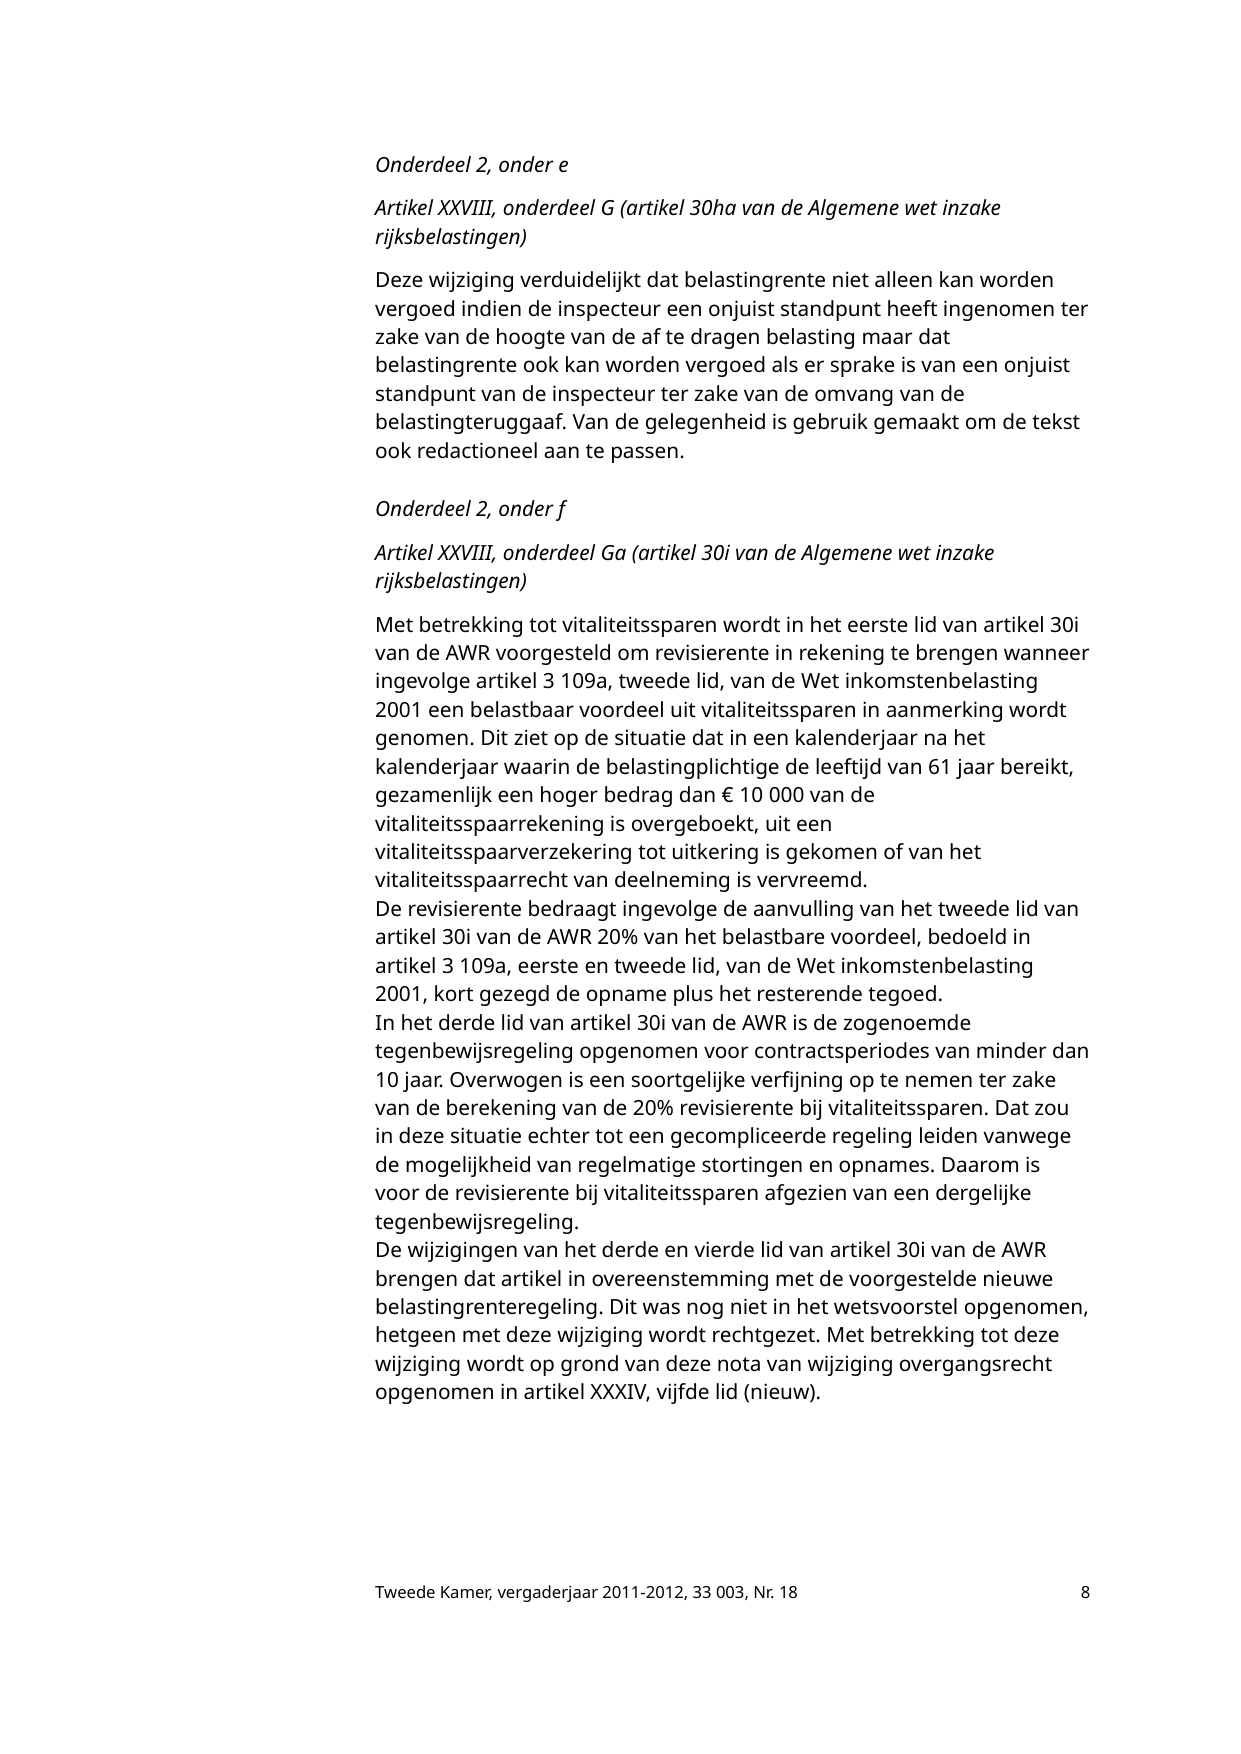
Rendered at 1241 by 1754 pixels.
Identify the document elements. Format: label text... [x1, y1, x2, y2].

text De wijzigingen van het derde en vierde lid van artikel 30i van de AWR brengen dat artikel in overeenstemming met de voorgestelde nieuwe belastingrenteregeling. Dit was nog niet in het wetsvoorstel opgenomen, hetgeen met deze wijziging wordt rechtgezet. Met betrekking tot deze wijziging wordt op grond van deze nota van wijziging overgangsrecht opgenomen in artikel XXXIV, vijfde lid (nieuw). [375, 1235, 1090, 1406]
text De revisierente bedraagt ingevolge de aanvulling van het tweede lid van artikel 30i van de AWR 20% van het belastbare voordeel, bedoeld in artikel 3 109a, eerste en tweede lid, van de Wet inkomstenbelasting 2001, kort gezegd de opname plus het resterende tegoed. [375, 894, 1090, 1008]
text Onderdeel 2, onder f [375, 494, 1090, 523]
text Met betrekking tot vitaliteitssparen wordt in het eerste lid van artikel 30i van de AWR voorgesteld om revisierente in rekening te brengen wanneer ingevolge artikel 3 109a, tweede lid, van de Wet inkomstenbelasting 2001 een belastbaar voordeel uit vitaliteitssparen in aanmerking wordt genomen. Dit ziet op de situatie dat in een kalenderjaar na het kalenderjaar waarin de belastingplichtige de leeftijd van 61 jaar bereikt, gezamenlijk een hoger bedrag dan € 10 000 van de vitaliteitsspaarrekening is overgeboekt, uit een vitaliteitsspaarverzekering tot uitkering is gekomen of van het vitaliteitsspaarrecht van deelneming is vervreemd. [375, 610, 1090, 894]
text Artikel XXVIII, onderdeel Ga (artikel 30i van de Algemene wet inzake rijksbelastingen) [375, 538, 1090, 595]
text In het derde lid van artikel 30i van de AWR is de zogenoemde tegenbewijsregeling opgenomen voor contractsperiodes van minder dan 10 jaar. Overwogen is een soortgelijke verfijning op te nemen ter zake van de berekening van de 20% revisierente bij vitaliteitssparen. Dat zou in deze situatie echter tot een gecompliceerde regeling leiden vanwege de mogelijkheid van regelmatige stortingen en opnames. Daarom is voor de revisierente bij vitaliteitssparen afgezien van een dergelijke tegenbewijsregeling. [375, 1008, 1090, 1235]
text Artikel XXVIII, onderdeel G (artikel 30ha van de Algemene wet inzake rijksbelastingen) [375, 193, 1090, 250]
text Onderdeel 2, onder e [375, 150, 1090, 178]
text Deze wijziging verduidelijkt dat belastingrente niet alleen kan worden vergoed indien de inspecteur een onjuist standpunt heeft ingenomen ter zake van de hoogte van de af te dragen belasting maar dat belastingrente ook kan worden vergoed als er sprake is van een onjuist standpunt van de inspecteur ter zake van de omvang van de belastingteruggaaf. Van de gelegenheid is gebruik gemaakt om de tekst ook redactioneel aan te passen. [375, 265, 1090, 464]
